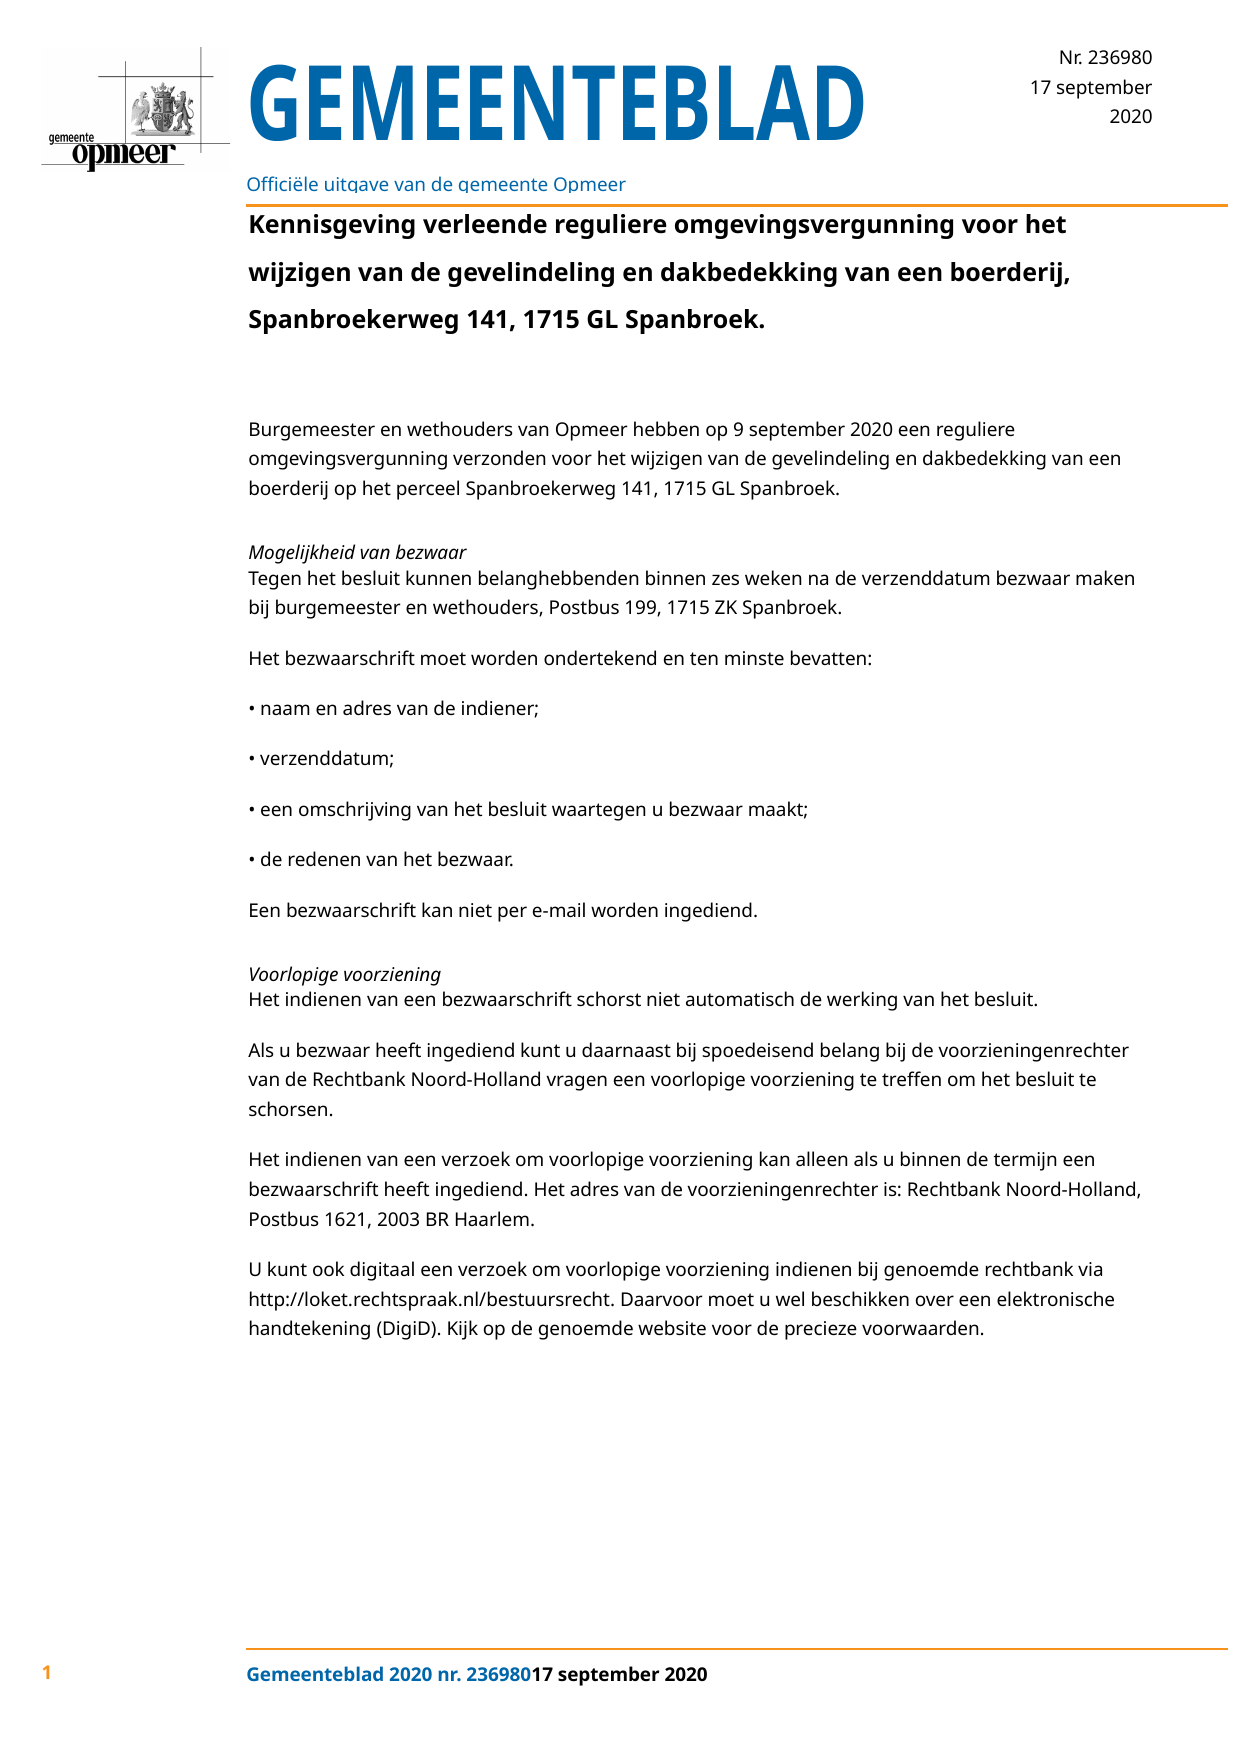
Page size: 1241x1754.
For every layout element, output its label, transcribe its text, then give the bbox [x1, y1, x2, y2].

text • een omschrijving van het besluit waartegen u bezwaar maakt; [248, 796, 1152, 822]
text Het indienen van een bezwaarschrift schorst niet automatisch de werking van het besluit. [248, 987, 1152, 1012]
text Mogelijkheid van bezwaar [248, 539, 1152, 565]
text Een bezwaarschrift kan niet per e-mail worden ingediend. [248, 897, 1152, 923]
picture [41, 47, 231, 172]
text Burgemeester en wethouders van Opmeer hebben op 9 september 2020 een reguliere omgevingsvergunning verzonden voor het wijzigen van de gevelindeling en dakbedekking van een boerderij op het perceel Spanbroekerweg 141, 1715 GL Spanbroek. [248, 416, 1152, 501]
text Voorlopige voorziening [248, 961, 1152, 987]
text Het indienen van een verzoek om voorlopige voorziening kan alleen als u binnen de termijn een bezwaarschrift heeft ingediend. Het adres van de voorzieningenrechter is: Rechtbank Noord-Holland, Postbus 1621, 2003 BR Haarlem. [248, 1147, 1152, 1231]
text Als u bezwaar heeft ingediend kunt u daarnaast bij spoedeisend belang bij de voorzieningenrechter van de Rechtbank Noord-Holland vragen een voorlopige voorziening te treffen om het besluit te schorsen. [248, 1037, 1152, 1122]
text • naam en adres van de indiener; [248, 695, 1152, 721]
text Tegen het besluit kunnen belanghebbenden binnen zes weken na de verzenddatum bezwaar maken bij burgemeester en wethouders, Postbus 199, 1715 ZK Spanbroek. [248, 565, 1152, 620]
text • verzenddatum; [248, 746, 1152, 771]
text Kennisgeving verleende reguliere omgevingsvergunning voor het wijzigen van de gevelindeling en dakbedekking van een boerderij, Spanbroekerweg 141, 1715 GL Spanbroek. [248, 207, 1152, 336]
text Het bezwaarschrift moet worden ondertekend en ten minste bevatten: [248, 645, 1152, 671]
text • de redenen van het bezwaar. [248, 846, 1152, 872]
text U kunt ook digitaal een verzoek om voorlopige voorziening indienen bij genoemde rechtbank via http://loket.rechtspraak.nl/bestuursrecht. Daarvoor moet u wel beschikken over een elektronische handtekening (DigiD). Kijk op de genoemde website voor de precieze voorwaarden. [248, 1256, 1152, 1341]
